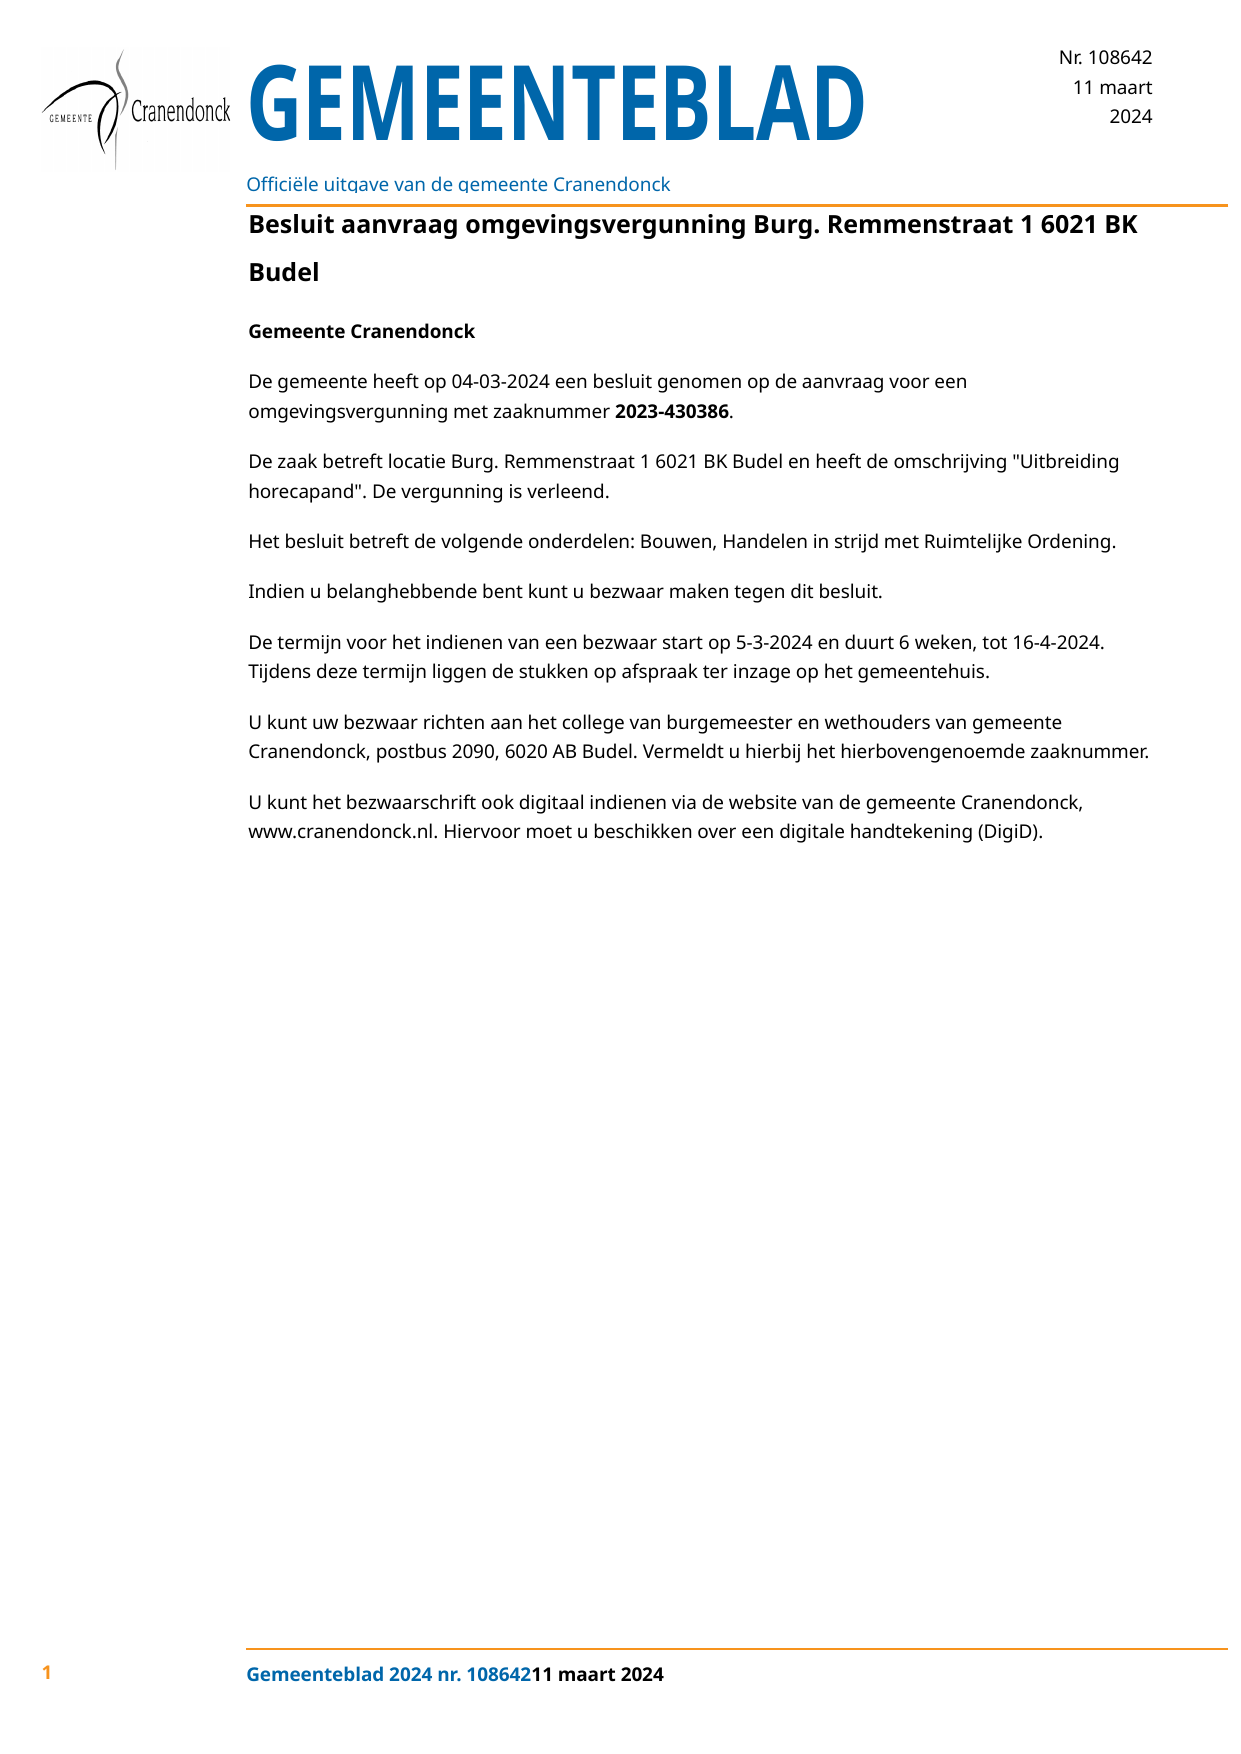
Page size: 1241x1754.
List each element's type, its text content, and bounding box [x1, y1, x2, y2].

text De gemeente heeft op 04-03-2024 een besluit genomen op de aanvraag voor een omgevingsvergunning met zaaknummer 2023-430386. [248, 368, 1152, 424]
text De termijn voor het indienen van een bezwaar start op 5-3-2024 en duurt 6 weken, tot 16-4-2024. Tijdens deze termijn liggen de stukken op afspraak ter inzage op het gemeentehuis. [248, 629, 1152, 684]
text U kunt het bezwaarschrift ook digitaal indienen via de website van de gemeente Cranendonck, www.cranendonck.nl. Hiervoor moet u beschikken over een digitale handtekening (DigiD). [248, 789, 1152, 844]
picture [41, 47, 231, 172]
text Besluit aanvraag omgevingsvergunning Burg. Remmenstraat 1 6021 BK Budel [248, 207, 1152, 288]
text U kunt uw bezwaar richten aan het college van burgemeester en wethouders van gemeente Cranendonck, postbus 2090, 6020 AB Budel. Vermeldt u hierbij het hierbovengenoemde zaaknummer. [248, 709, 1152, 764]
text Gemeente Cranendonck [248, 318, 1152, 344]
text De zaak betreft locatie Burg. Remmenstraat 1 6021 BK Budel en heeft de omschrijving "Uitbreiding horecapand". De vergunning is verleend. [248, 448, 1152, 504]
text Indien u belanghebbende bent kunt u bezwaar maken tegen dit besluit. [248, 579, 1152, 604]
text Het besluit betreft de volgende onderdelen: Bouwen, Handelen in strijd met Ruimtelijke Ordening. [248, 528, 1152, 554]
